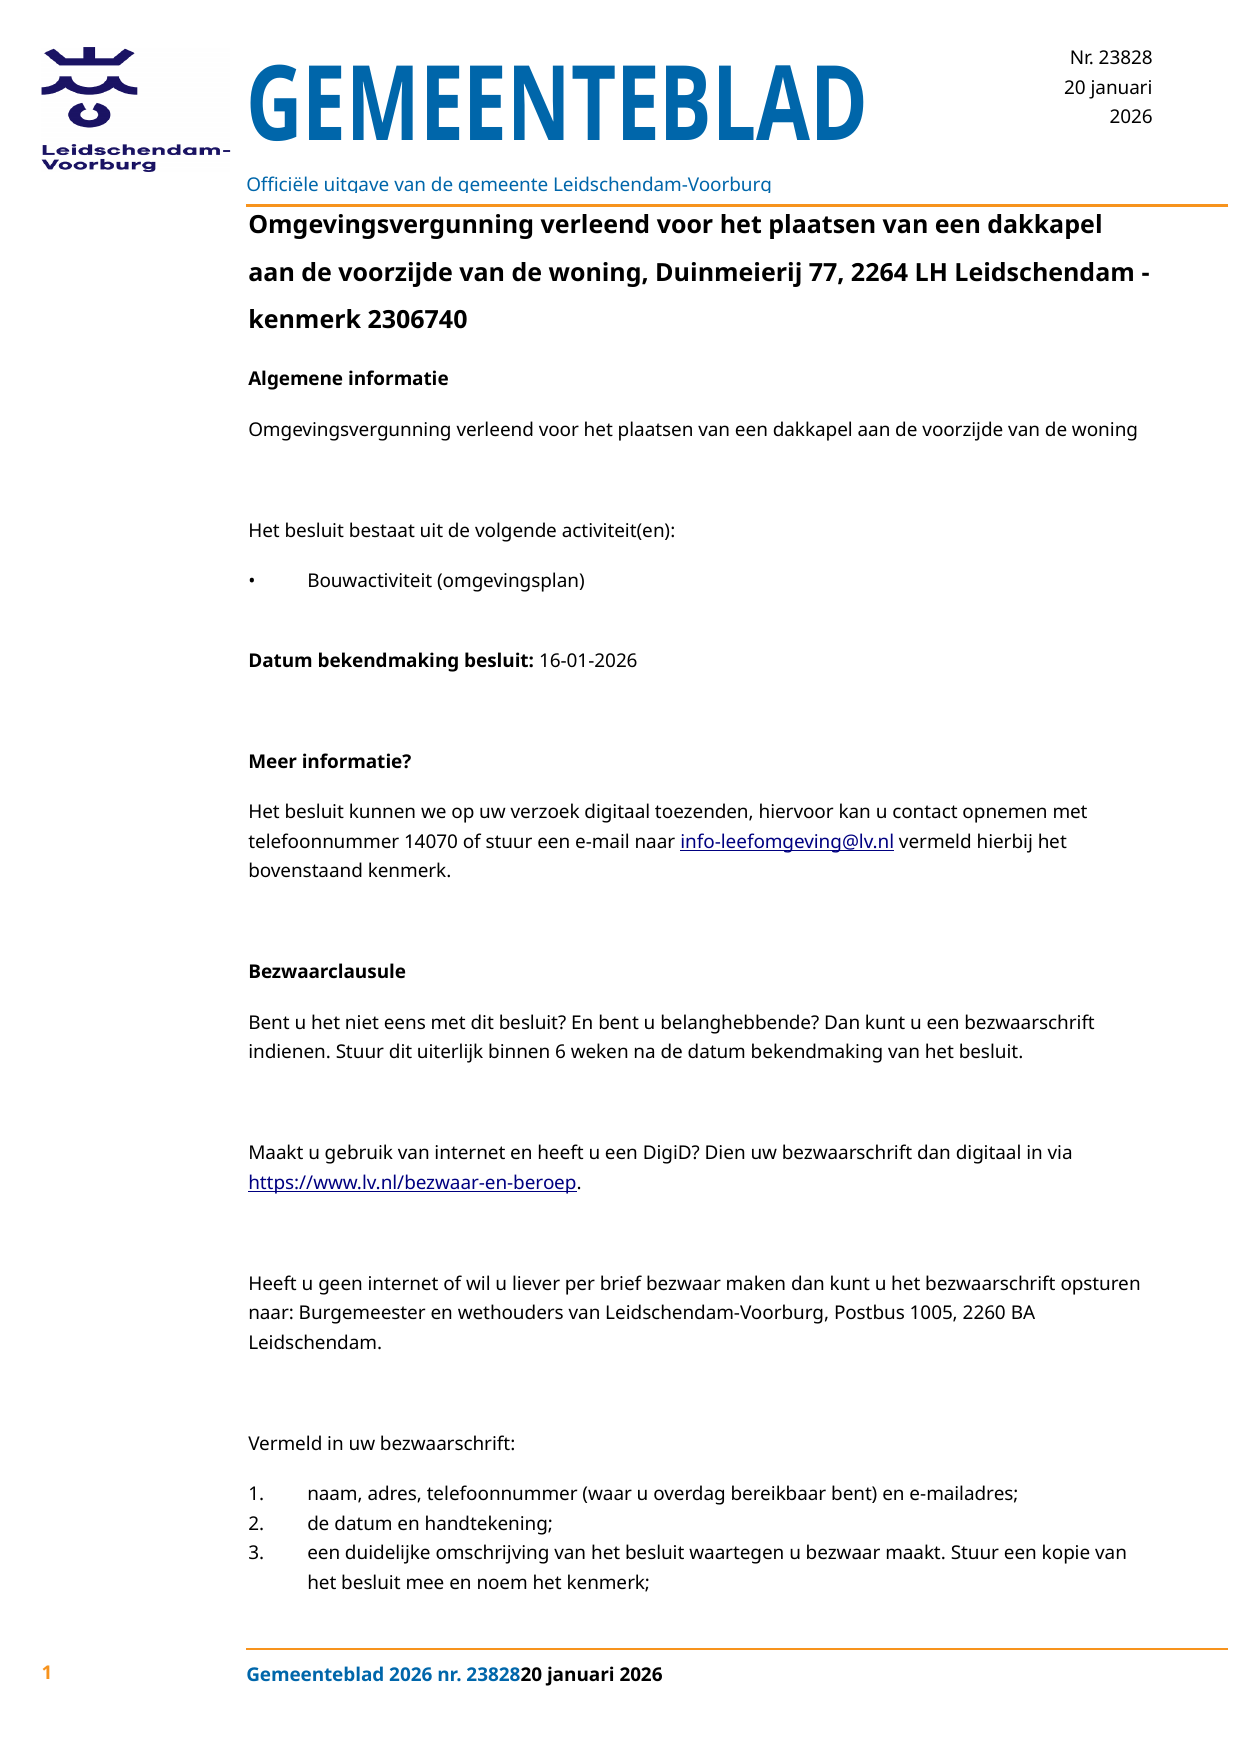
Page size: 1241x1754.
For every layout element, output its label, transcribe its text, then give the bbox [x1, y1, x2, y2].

list een duidelijke omschrijving van het besluit waartegen u bezwaar maakt. Stuur een kopie van het besluit mee en noem het kenmerk; [248, 1539, 1152, 1594]
text Meer informatie? [248, 748, 1152, 774]
text Het besluit kunnen we op uw verzoek digitaal toezenden, hiervoor kan u contact opnemen met telefoonnummer 14070 of stuur een e-mail naar info-leefomgeving@lv.nl vermeld hierbij het bovenstaand kenmerk. [248, 798, 1152, 883]
text Heeft u geen internet of wil u liever per brief bezwaar maken dan kunt u het bezwaarschrift opsturen naar: Burgemeester en wethouders van Leidschendam-Voorburg, Postbus 1005, 2260 BA Leidschendam. [248, 1270, 1152, 1354]
list Bouwactiviteit (omgevingsplan) [248, 567, 1152, 593]
text Maakt u gebruik van internet en heeft u een DigiD? Dien uw bezwaarschrift dan digitaal in via https://www.lv.nl/bezwaar-en-beroep. [248, 1139, 1152, 1194]
text Datum bekendmaking besluit: 16-01-2026 [248, 647, 1152, 673]
picture [41, 47, 231, 172]
text Het besluit bestaat uit de volgende activiteit(en): [248, 517, 1152, 542]
text Vermeld in uw bezwaarschrift: [248, 1430, 1152, 1455]
text Bezwaarclausule [248, 958, 1152, 984]
text Bent u het niet eens met dit besluit? En bent u belanghebbende? Dan kunt u een bezwaarschrift indienen. Stuur dit uiterlijk binnen 6 weken na de datum bekendmaking van het besluit. [248, 1009, 1152, 1064]
list naam, adres, telefoonnummer (waar u overdag bereikbaar bent) en e-mailadres; [248, 1480, 1152, 1506]
text Algemene informatie [248, 366, 1152, 391]
list de datum en handtekening; [248, 1510, 1152, 1535]
text Omgevingsvergunning verleend voor het plaatsen van een dakkapel aan de voorzijde van de woning, Duinmeierij 77, 2264 LH Leidschendam - kenmerk 2306740 [248, 207, 1152, 336]
text Omgevingsvergunning verleend voor het plaatsen van een dakkapel aan de voorzijde van de woning [248, 416, 1152, 442]
